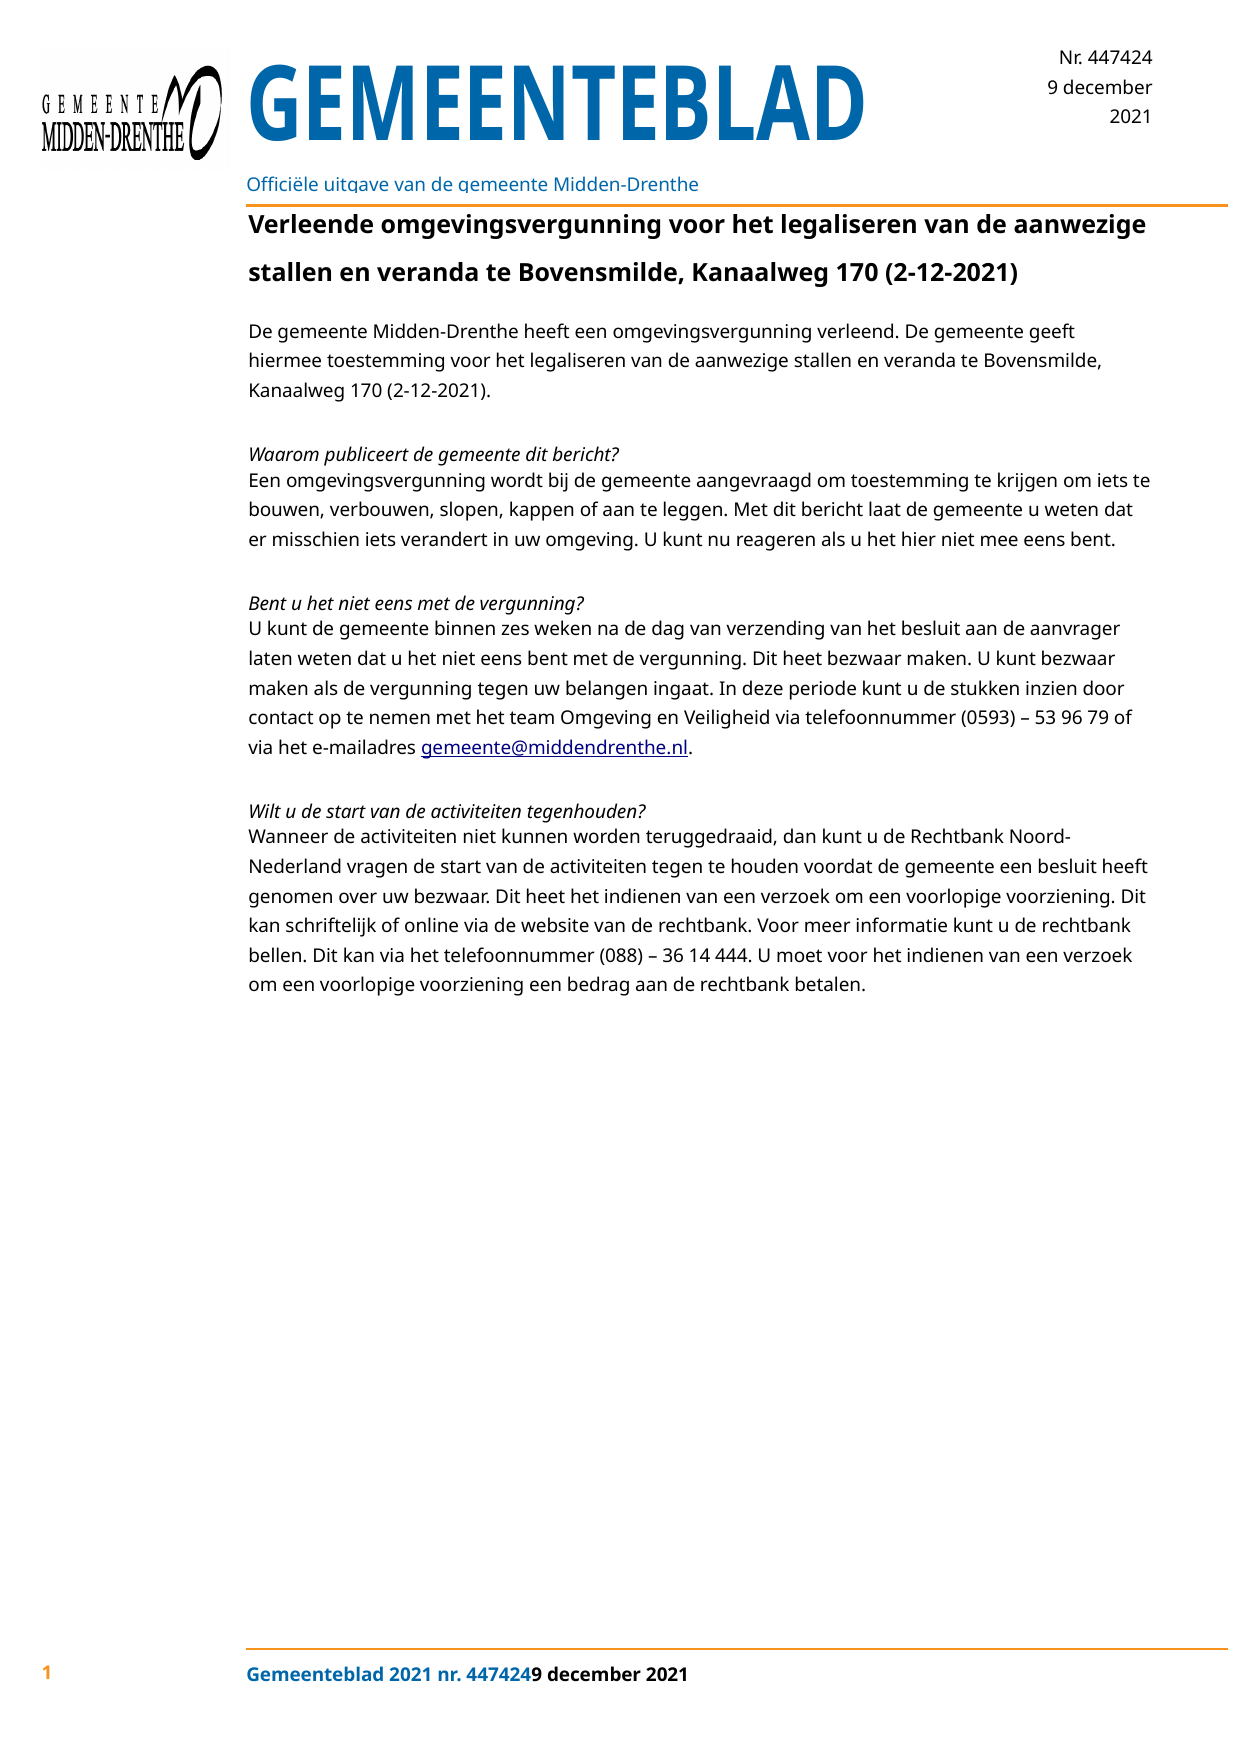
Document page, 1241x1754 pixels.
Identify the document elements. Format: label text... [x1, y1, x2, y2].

text Wanneer de activiteiten niet kunnen worden teruggedraaid, dan kunt u de Rechtbank Noord-Nederland vragen de start van de activiteiten tegen te houden voordat de gemeente een besluit heeft genomen over uw bezwaar. Dit heet het indienen van een verzoek om een voorlopige voorziening. Dit kan schriftelijk of online via de website van de rechtbank. Voor meer informatie kunt u de rechtbank bellen. Dit kan via het telefoonnummer (088) – 36 14 444. U moet voor het indienen van een verzoek om een voorlopige voorziening een bedrag aan de rechtbank betalen. [248, 824, 1152, 997]
text Bent u het niet eens met de vergunning? [248, 590, 1152, 616]
text Verleende omgevingsvergunning voor het legaliseren van de aanwezige stallen en veranda te Bovensmilde, Kanaalweg 170 (2-12-2021) [248, 207, 1152, 288]
text De gemeente Midden-Drenthe heeft een omgevingsvergunning verleend. De gemeente geeft hiermee toestemming voor het legaliseren van de aanwezige stallen en veranda te Bovensmilde, Kanaalweg 170 (2-12-2021). [248, 318, 1152, 403]
text Waarom publiceert de gemeente dit bericht? [248, 441, 1152, 467]
text Een omgevingsvergunning wordt bij de gemeente aangevraagd om toestemming te krijgen om iets te bouwen, verbouwen, slopen, kappen of aan te leggen. Met dit bericht laat de gemeente u weten dat er misschien iets verandert in uw omgeving. U kunt nu reageren als u het hier niet mee eens bent. [248, 467, 1152, 552]
picture [41, 47, 231, 172]
text Wilt u de start van de activiteiten tegenhouden? [248, 798, 1152, 824]
text U kunt de gemeente binnen zes weken na de dag van verzending van het besluit aan de aanvrager laten weten dat u het niet eens bent met de vergunning. Dit heet bezwaar maken. U kunt bezwaar maken als de vergunning tegen uw belangen ingaat. In deze periode kunt u de stukken inzien door contact op te nemen met het team Omgeving en Veiligheid via telefoonnummer (0593) – 53 96 79 of via het e-mailadres gemeente@middendrenthe.nl. [248, 616, 1152, 760]
